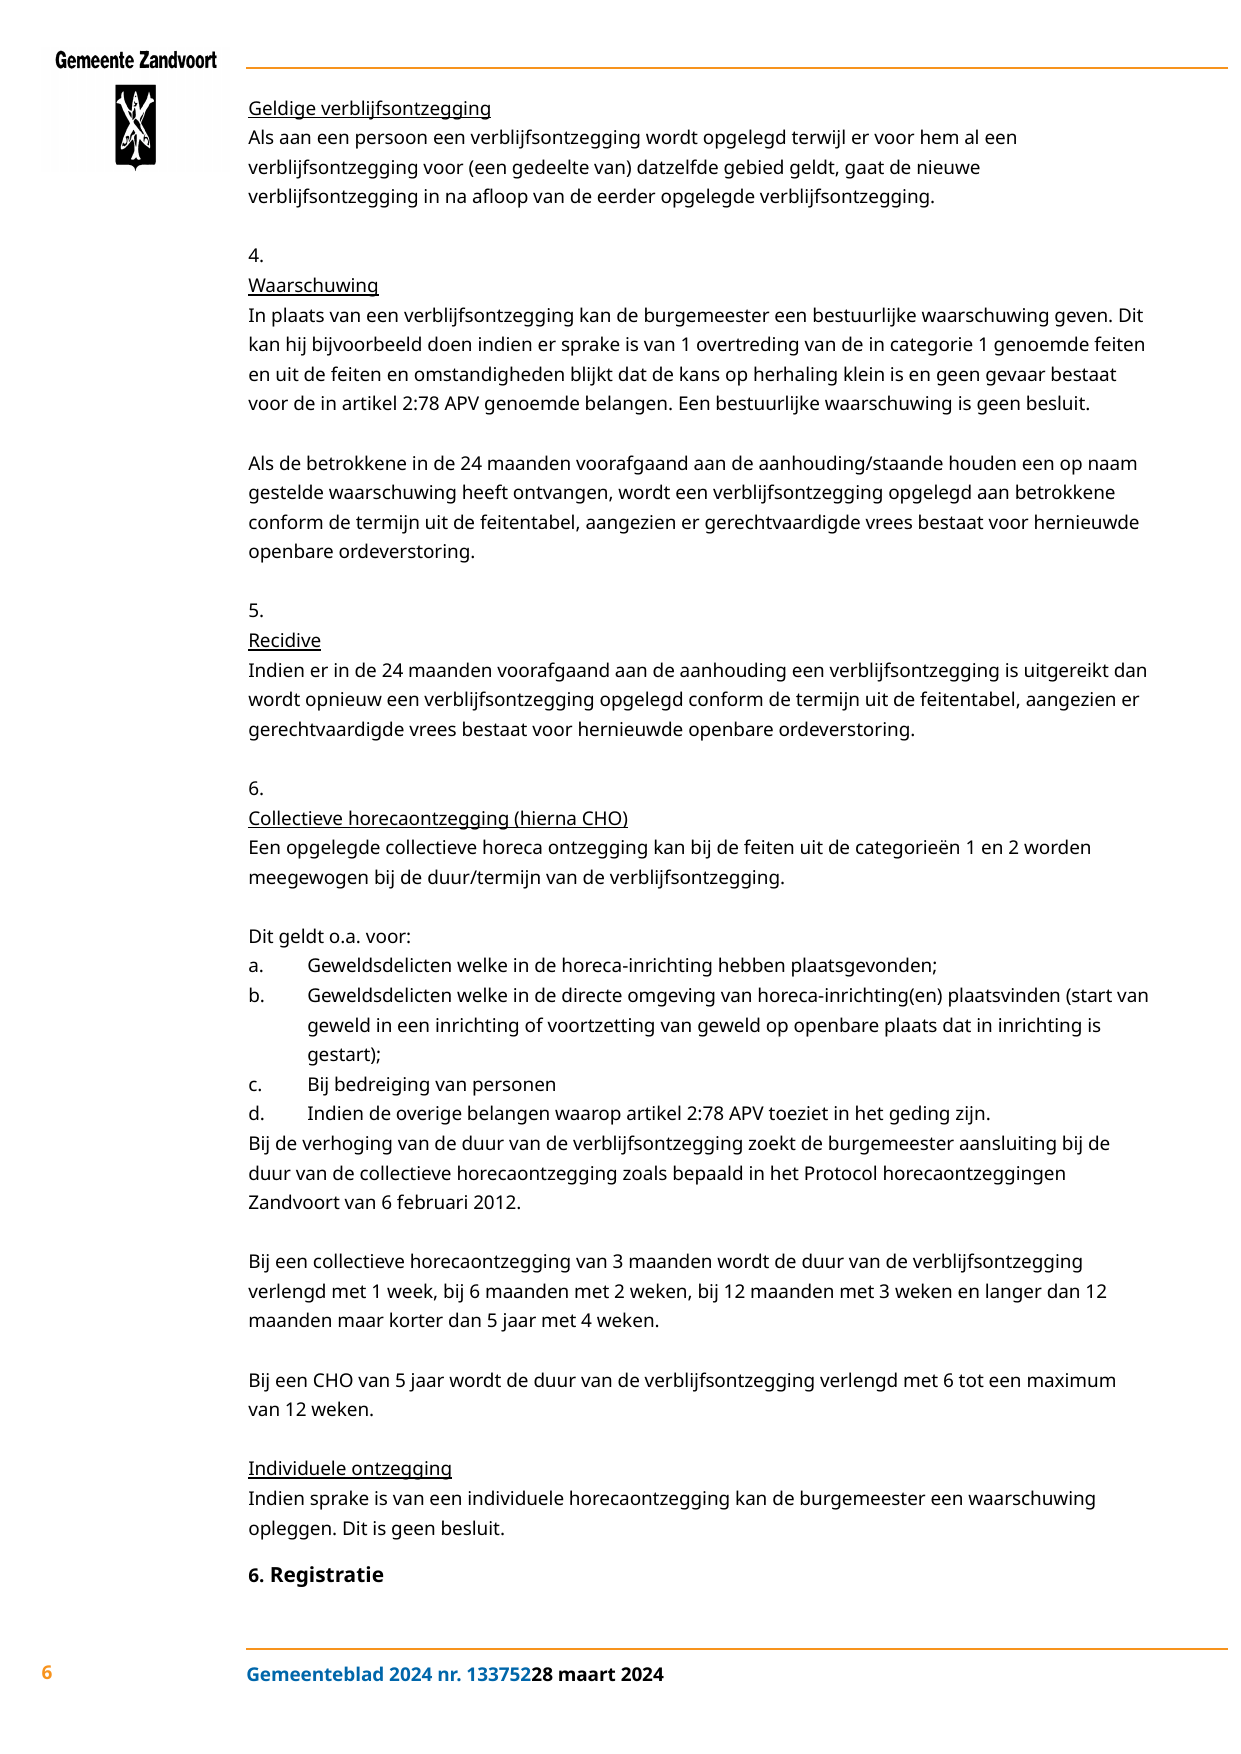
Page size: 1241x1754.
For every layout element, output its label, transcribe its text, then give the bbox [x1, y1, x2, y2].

text Een opgelegde collectieve horeca ontzegging kan bij de feiten uit de categorieën 1 en 2 worden meegewogen bij de duur/termijn van de verblijfsontzegging. [248, 834, 1152, 890]
text Geldige verblijfsontzegging [248, 95, 1152, 121]
text 4. [248, 243, 1152, 268]
list Geweldsdelicten welke in de horeca-inrichting hebben plaatsgevonden; [248, 953, 1152, 978]
list Indien de overige belangen waarop artikel 2:78 APV toeziet in het geding zijn. [248, 1101, 1152, 1126]
text Collectieve horecaontzegging (hierna CHO) [248, 805, 1152, 831]
text In plaats van een verblijfsontzegging kan de burgemeester een bestuurlijke waarschuwing geven. Dit kan hij bijvoorbeeld doen indien er sprake is van 1 overtreding van de in categorie 1 genoemde feiten en uit de feiten en omstandigheden blijkt dat de kans op herhaling klein is en geen gevaar bestaat voor de in artikel 2:78 APV genoemde belangen. Een bestuurlijke waarschuwing is geen besluit. [248, 302, 1152, 416]
text Bij een collectieve horecaontzegging van 3 maanden wordt de duur van de verblijfsontzegging verlengd met 1 week, bij 6 maanden met 2 weken, bij 12 maanden met 3 weken en langer dan 12 maanden maar korter dan 5 jaar met 4 weken. [248, 1248, 1152, 1333]
text 5. [248, 598, 1152, 623]
list Bij bedreiging van personen [248, 1071, 1152, 1097]
text 6. Registratie [248, 1560, 1152, 1589]
text Waarschuwing [248, 272, 1152, 298]
text Indien sprake is van een individuele horecaontzegging kan de burgemeester een waarschuwing opleggen. Dit is geen besluit. [248, 1485, 1152, 1541]
text Bij een CHO van 5 jaar wordt de duur van de verblijfsontzegging verlengd met 6 tot een maximum van 12 weken. [248, 1367, 1152, 1422]
text Als de betrokkene in de 24 maanden voorafgaand aan de aanhouding/staande houden een op naam gestelde waarschuwing heeft ontvangen, wordt een verblijfsontzegging opgelegd aan betrokkene conform de termijn uit de feitentabel, aangezien er gerechtvaardigde vrees bestaat voor hernieuwde openbare ordeverstoring. [248, 450, 1152, 564]
text Dit geldt o.a. voor: [248, 923, 1152, 949]
text Als aan een persoon een verblijfsontzegging wordt opgelegd terwijl er voor hem al een verblijfsontzegging voor (een gedeelte van) datzelfde gebied geldt, gaat de nieuwe verblijfsontzegging in na afloop van de eerder opgelegde verblijfsontzegging. [248, 124, 1152, 209]
text Indien er in de 24 maanden voorafgaand aan de aanhouding een verblijfsontzegging is uitgereikt dan wordt opnieuw een verblijfsontzegging opgelegd conform de termijn uit de feitentabel, aangezien er gerechtvaardigde vrees bestaat voor hernieuwde openbare ordeverstoring. [248, 657, 1152, 742]
list Geweldsdelicten welke in de directe omgeving van horeca-inrichting(en) plaatsvinden (start van geweld in een inrichting of voortzetting van geweld op openbare plaats dat in inrichting is gestart); [248, 982, 1152, 1067]
text Recidive [248, 627, 1152, 653]
text 6. [248, 775, 1152, 801]
picture [41, 47, 231, 172]
text Bij de verhoging van de duur van de verblijfsontzegging zoekt de burgemeester aansluiting bij de duur van de collectieve horecaontzegging zoals bepaald in het Protocol horecaontzeggingen Zandvoort van 6 februari 2012. [248, 1130, 1152, 1215]
text Individuele ontzegging [248, 1456, 1152, 1481]
